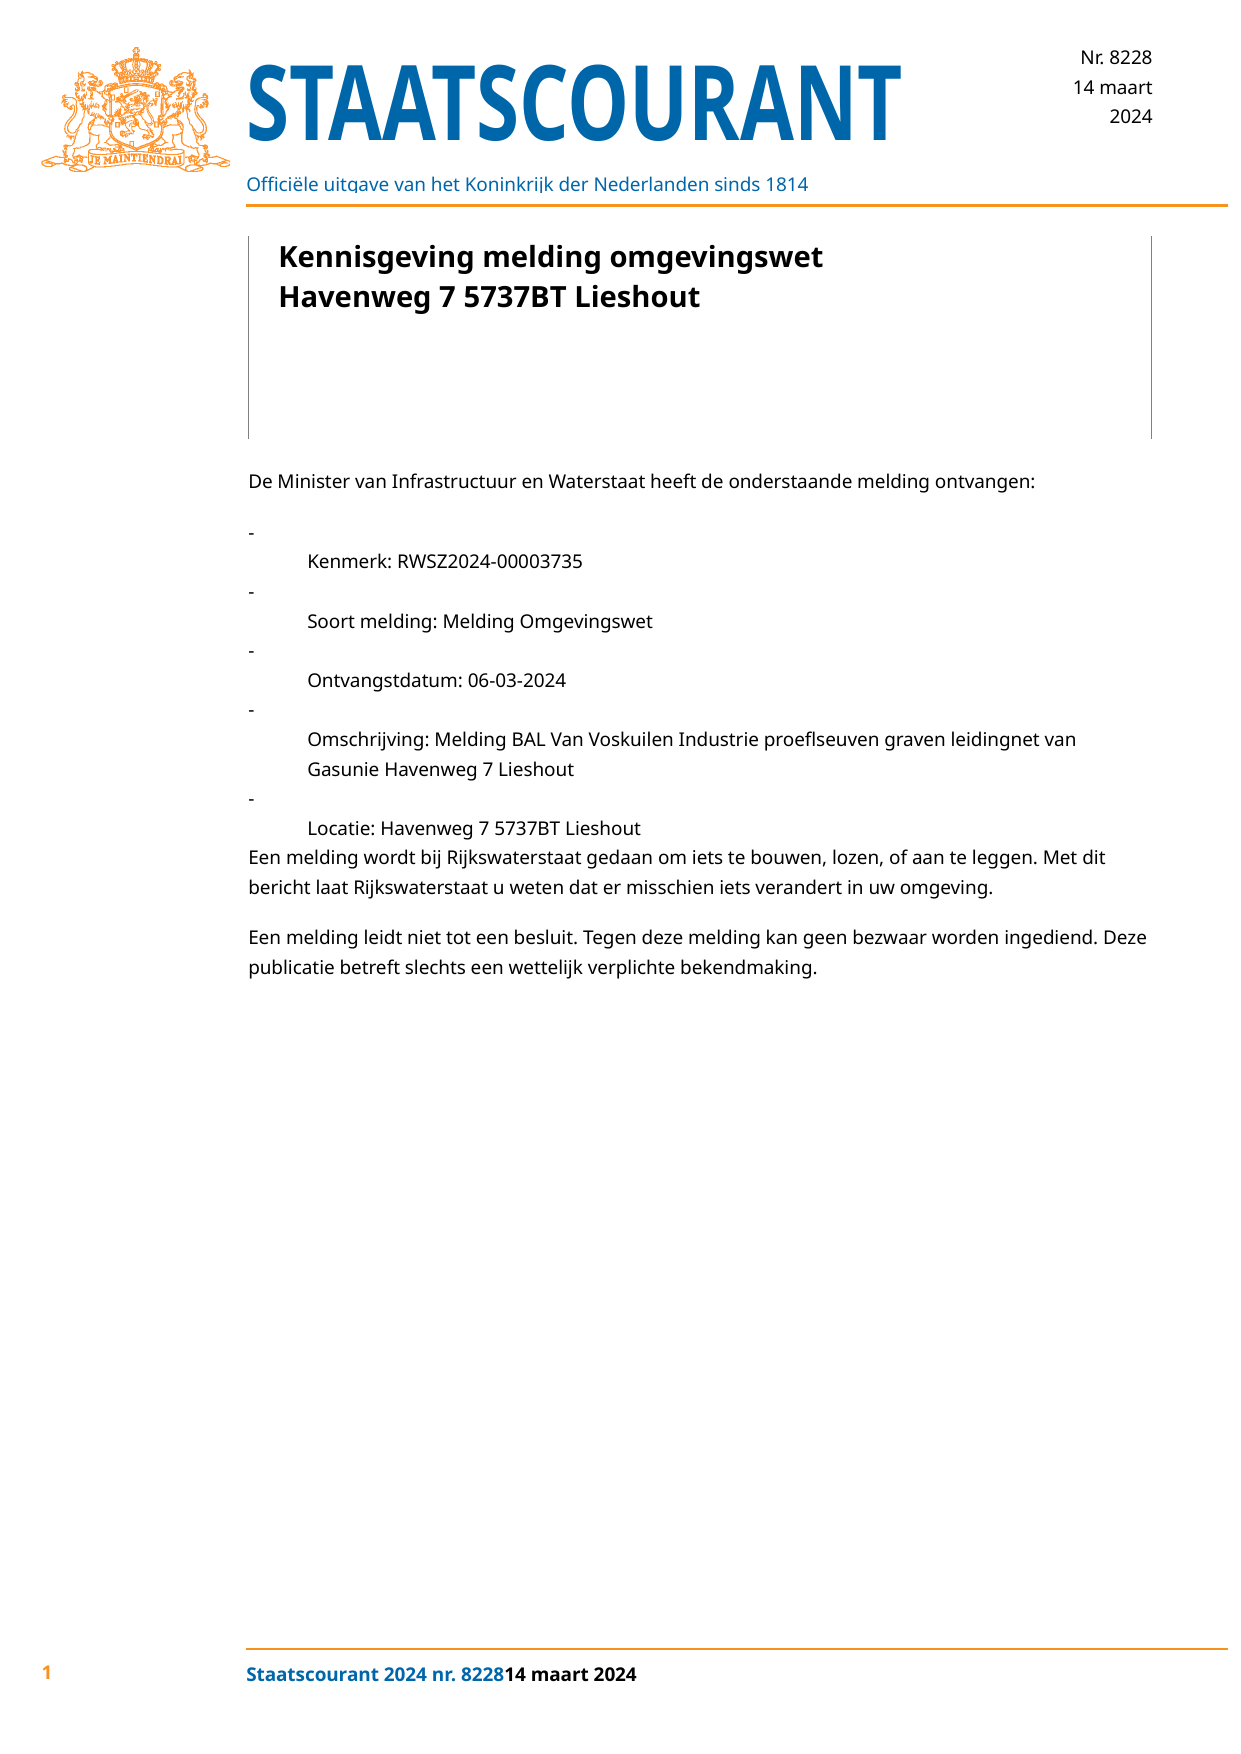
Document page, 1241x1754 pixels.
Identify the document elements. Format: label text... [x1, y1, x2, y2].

list Soort melding: Melding Omgevingswet [248, 608, 1152, 633]
list Locatie: Havenweg 7 5737BT Lieshout [248, 815, 1152, 841]
picture [41, 47, 231, 172]
list Omschrijving: Melding BAL Van Voskuilen Industrie proeflseuven graven leidingnet van Gasunie Havenweg 7 Lieshout [248, 726, 1152, 781]
table_header [850, 236, 912, 413]
table_header Kennisgeving melding omgevingswet Havenweg 7 5737BT Lieshout [249, 236, 850, 439]
text De Minister van Infrastructuur en Waterstaat heeft de onderstaande melding ontvangen: [248, 469, 1152, 494]
list Ontvangstdatum: 06-03-2024 [248, 667, 1152, 693]
table_header [1090, 236, 1151, 413]
picture [912, 236, 1090, 414]
text Een melding wordt bij Rijkswaterstaat gedaan om iets te bouwen, lozen, of aan te leggen. Met dit bericht laat Rijkswaterstaat u weten dat er misschien iets verandert in uw omgeving. [248, 844, 1152, 900]
list Kenmerk: RWSZ2024-00003735 [248, 549, 1152, 574]
table_header [850, 414, 1151, 439]
text Een melding leidt niet tot een besluit. Tegen deze melding kan geen bezwaar worden ingediend. Deze publicatie betreft slechts een wettelijk verplichte bekendmaking. [248, 924, 1152, 980]
